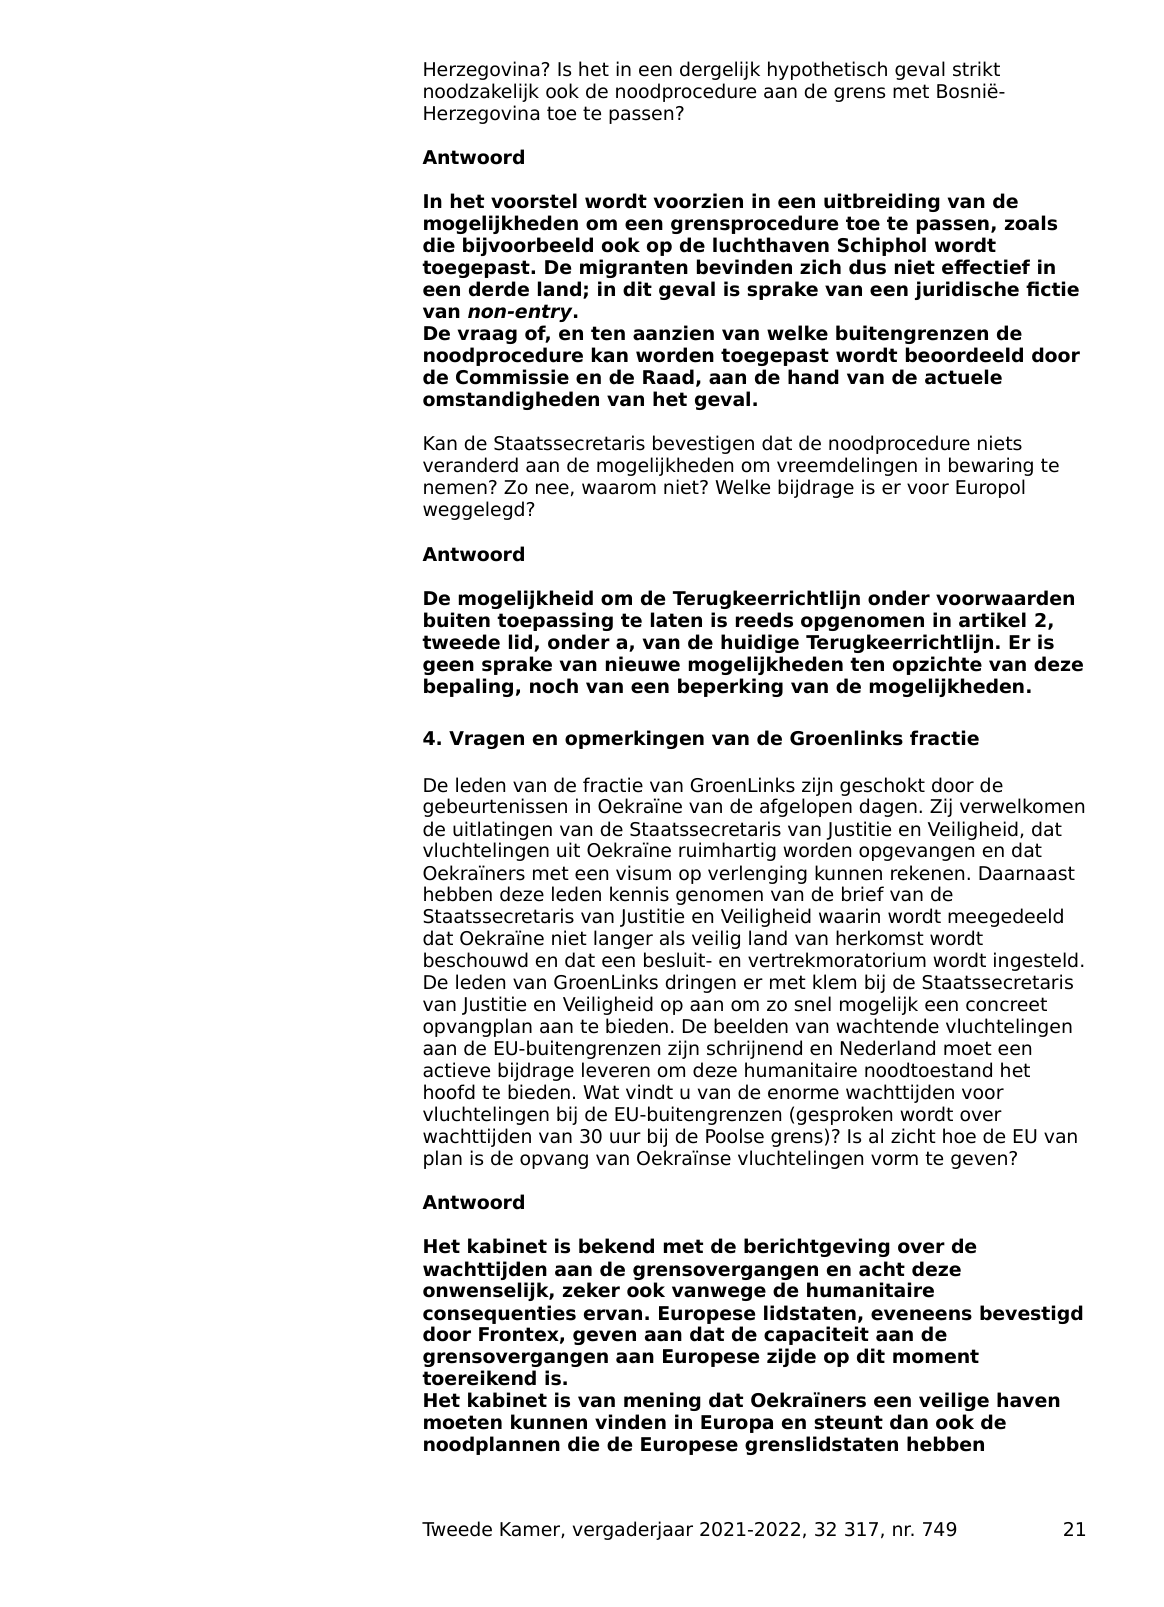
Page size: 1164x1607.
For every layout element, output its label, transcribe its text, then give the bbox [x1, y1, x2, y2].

text Kan de Staatssecretaris bevestigen dat de noodprocedure niets veranderd aan de mogelijkheden om vreemdelingen in bewaring te nemen? Zo nee, waarom niet? Welke bijdrage is er voor Europol weggelegd? [422, 433, 1087, 521]
text In het voorstel wordt voorzien in een uitbreiding van de mogelijkheden om een grensprocedure toe te passen, zoals die bijvoorbeeld ook op de luchthaven Schiphol wordt toegepast. De migranten bevinden zich dus niet effectief in een derde land; in dit geval is sprake van een juridische fictie van non-entry. [422, 191, 1087, 323]
text Herzegovina? Is het in een dergelijk hypothetisch geval strikt noodzakelijk ook de noodprocedure aan de grens met Bosnië-Herzegovina toe te passen? [422, 59, 1087, 125]
subtitle Antwoord [422, 147, 1087, 169]
text De vraag of, en ten aanzien van welke buitengrenzen de noodprocedure kan worden toegepast wordt beoordeeld door de Commissie en de Raad, aan de hand van de actuele omstandigheden van het geval. [422, 323, 1087, 411]
text Het kabinet is bekend met de berichtgeving over de wachttijden aan de grensovergangen en acht deze onwenselijk, zeker ook vanwege de humanitaire consequenties ervan. Europese lidstaten, eveneens bevestigd door Frontex, geven aan dat de capaciteit aan de grensovergangen aan Europese zijde op dit moment toereikend is. [422, 1236, 1087, 1390]
text De mogelijkheid om de Terugkeerrichtlijn onder voorwaarden buiten toepassing te laten is reeds opgenomen in artikel 2, tweede lid, onder a, van de huidige Terugkeerrichtlijn. Er is geen sprake van nieuwe mogelijkheden ten opzichte van deze bepaling, noch van een beperking van de mogelijkheden. [422, 588, 1087, 697]
text De leden van de fractie van GroenLinks zijn geschokt door de gebeurtenissen in Oekraïne van de afgelopen dagen. Zij verwelkomen de uitlatingen van de Staatssecretaris van Justitie en Veiligheid, dat vluchtelingen uit Oekraïne ruimhartig worden opgevangen en dat Oekraïners met een visum op verlenging kunnen rekenen. Daarnaast hebben deze leden kennis genomen van de brief van de Staatssecretaris van Justitie en Veiligheid waarin wordt meegedeeld dat Oekraïne niet langer als veilig land van herkomst wordt beschouwd en dat een besluit- en vertrekmoratorium wordt ingesteld. De leden van GroenLinks dringen er met klem bij de Staatssecretaris van Justitie en Veiligheid op aan om zo snel mogelijk een concreet opvangplan aan te bieden. De beelden van wachtende vluchtelingen aan de EU-buitengrenzen zijn schrijnend en Nederland moet een actieve bijdrage leveren om deze humanitaire noodtoestand het hoofd te bieden. Wat vindt u van de enorme wachttijden voor vluchtelingen bij de EU-buitengrenzen (gesproken wordt over wachttijden van 30 uur bij de Poolse grens)? Is al zicht hoe de EU van plan is de opvang van Oekraïnse vluchtelingen vorm te geven? [422, 774, 1087, 1170]
text Het kabinet is van mening dat Oekraïners een veilige haven moeten kunnen vinden in Europa en steunt dan ook de noodplannen die de Europese grenslidstaten hebben [422, 1390, 1087, 1456]
subtitle 4. Vragen en opmerkingen van de Groenlinks fractie [422, 727, 1087, 749]
subtitle Antwoord [422, 543, 1087, 565]
subtitle Antwoord [422, 1192, 1087, 1214]
